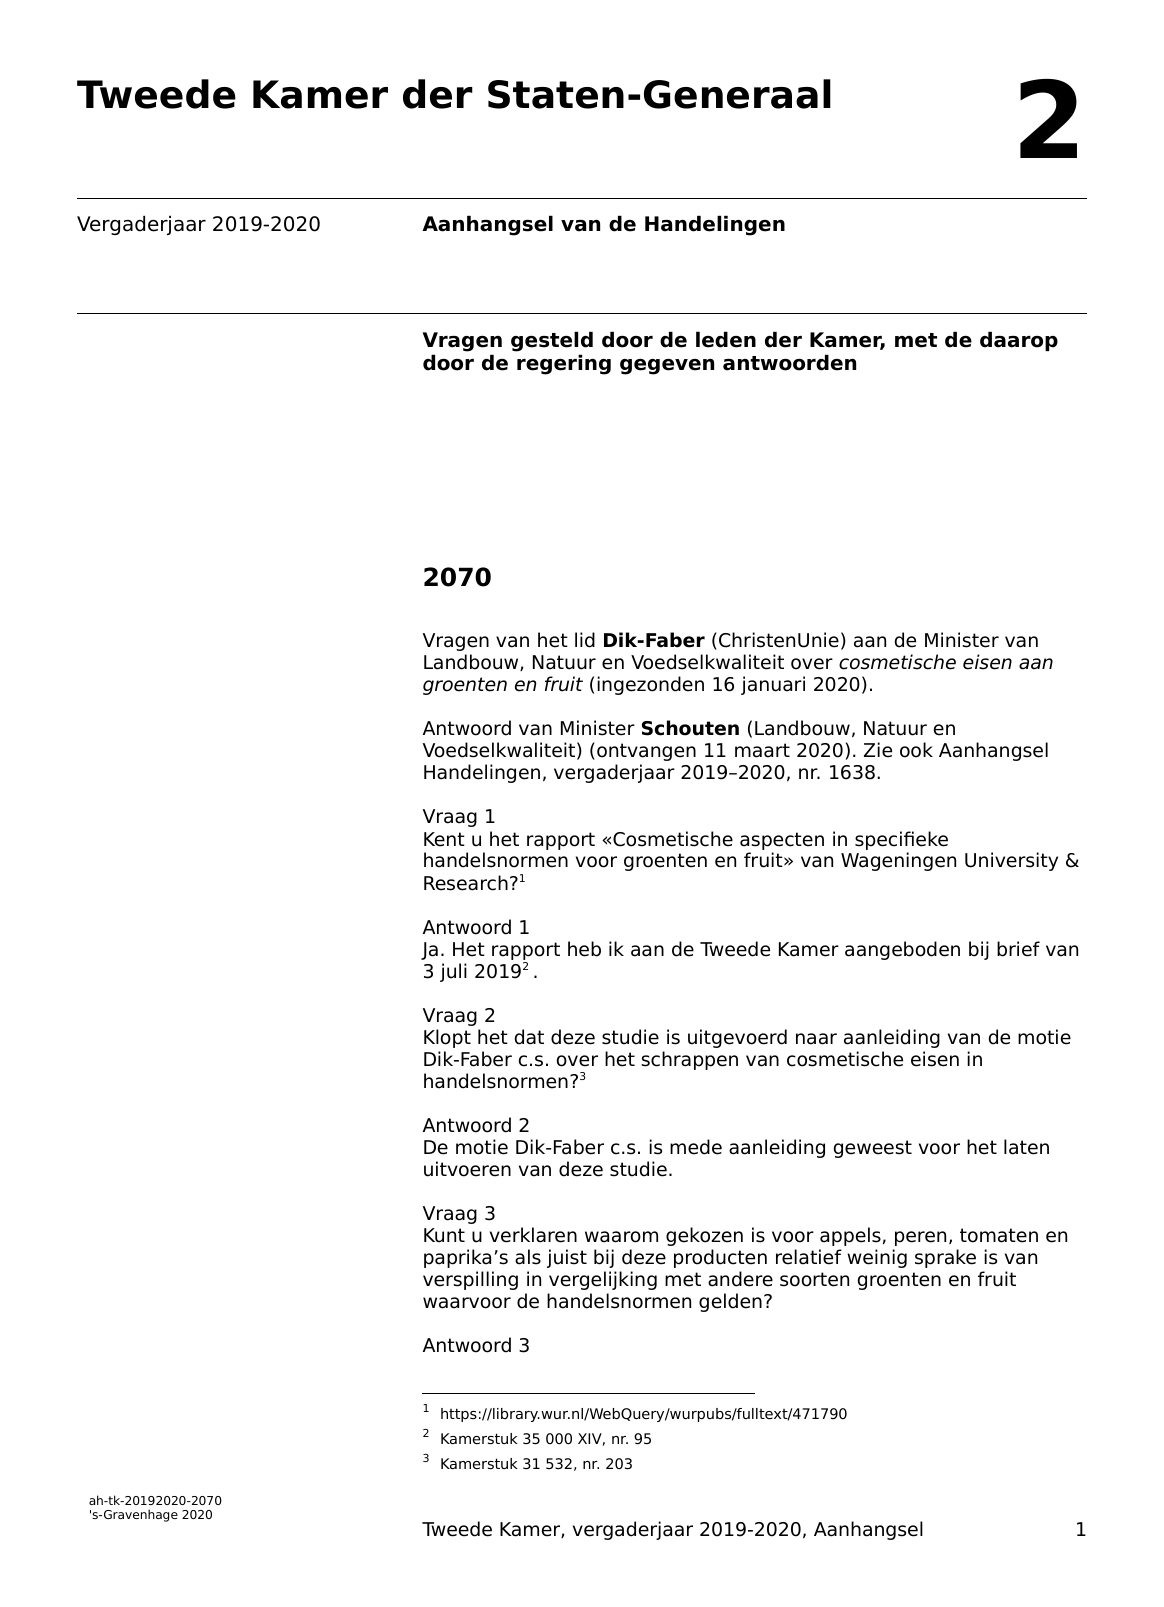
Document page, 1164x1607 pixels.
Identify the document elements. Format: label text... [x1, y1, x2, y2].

text Kent u het rapport «Cosmetische aspecten in specifieke handelsnormen voor groenten en fruit» van Wageningen University & Research? [422, 828, 1087, 894]
text Antwoord 3 [422, 1335, 1087, 1357]
text Kunt u verklaren waarom gekozen is voor appels, peren, tomaten en paprika’s als juist bij deze producten relatief weinig sprake is van verspilling in vergelijking met andere soorten groenten en fruit waarvoor de handelsnormen gelden? [422, 1225, 1087, 1313]
table_cell Aanhangsel van de Handelingen [422, 199, 1087, 313]
table_cell Vergaderjaar 2019-2020 [77, 199, 422, 313]
text Antwoord 2 [422, 1115, 1087, 1137]
text De motie Dik-Faber c.s. is mede aanleiding geweest voor het laten uitvoeren van deze studie. [422, 1137, 1087, 1181]
table_cell [77, 314, 422, 375]
text Vraag 3 [422, 1203, 1087, 1225]
text Ja. Het rapport heb ik aan de Tweede Kamer aangeboden bij brief van 3 juli 2019. [422, 938, 1087, 982]
text ah-tk-20192020-2070 [88, 1494, 323, 1508]
text Vraag 1 [422, 806, 1087, 828]
table_header 2 [886, 59, 1087, 198]
text 2070 [422, 563, 1087, 592]
text Vraag 2 [422, 1005, 1087, 1027]
text Kamerstuk 35 000 XIV, nr. 95 [422, 1427, 1087, 1449]
text Klopt het dat deze studie is uitgevoerd naar aanleiding van de motie Dik-Faber c.s. over het schrappen van cosmetische eisen in handelsnormen? [422, 1027, 1087, 1093]
text https://library.wur.nl/WebQuery/wurpubs/fulltext/471790 [422, 1402, 1087, 1424]
table_header Tweede Kamer der Staten-Generaal [77, 59, 886, 198]
text Vragen van het lid Dik-Faber (ChristenUnie) aan de Minister van Landbouw, Natuur en Voedselkwaliteit over cosmetische eisen aan groenten en fruit (ingezonden 16 januari 2020). [422, 630, 1087, 696]
text Antwoord van Minister Schouten (Landbouw, Natuur en Voedselkwaliteit) (ontvangen 11 maart 2020). Zie ook Aanhangsel Handelingen, vergaderjaar 2019–2020, nr. 1638. [422, 718, 1087, 784]
text 's-Gravenhage 2020 [88, 1508, 323, 1522]
text Kamerstuk 31 532, nr. 203 [422, 1452, 1087, 1474]
text Antwoord 1 [422, 917, 1087, 938]
table_cell Vragen gesteld door de leden der Kamer, met de daarop door de regering gegeven antwoorden [422, 314, 1087, 375]
